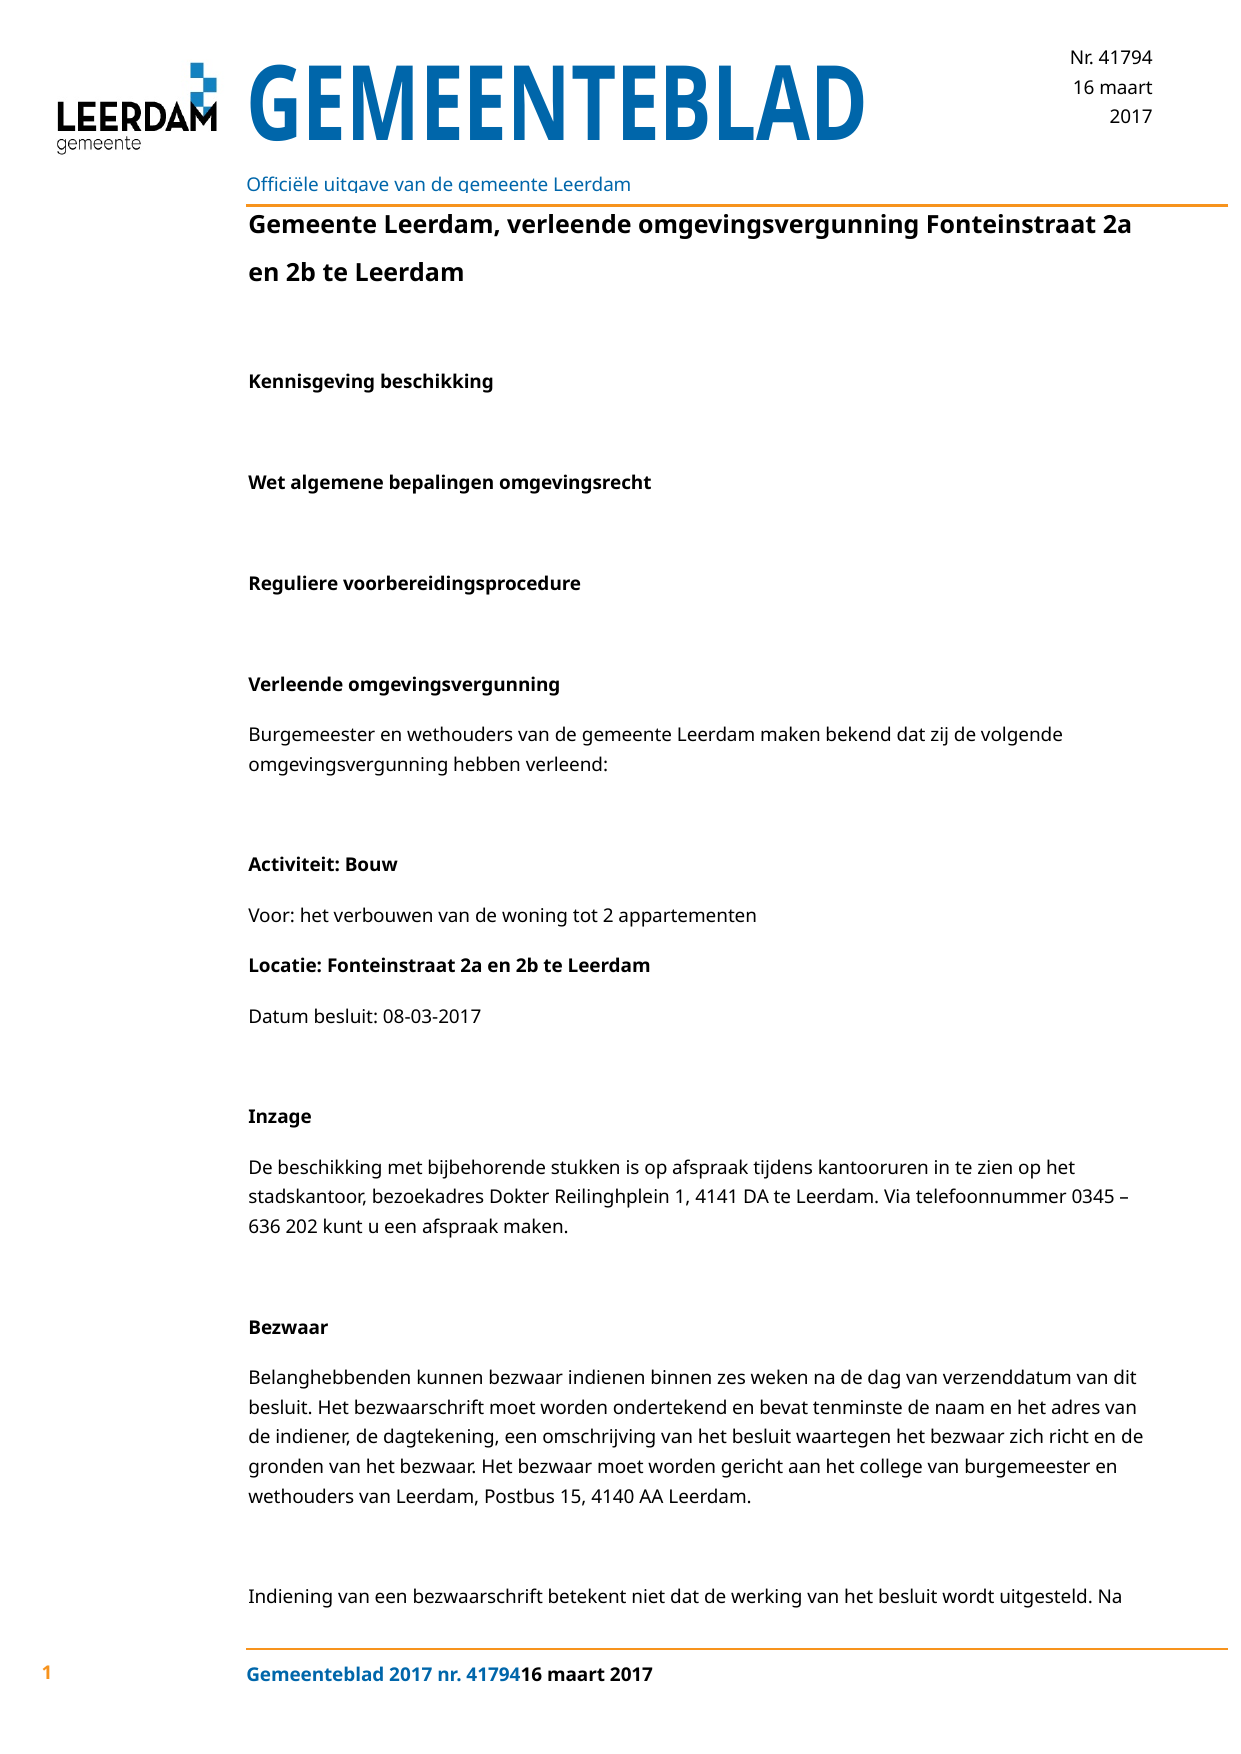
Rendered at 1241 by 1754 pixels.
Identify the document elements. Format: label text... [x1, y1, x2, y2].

text Bezwaar [248, 1314, 1152, 1340]
text Wet algemene bepalingen omgevingsrecht [248, 469, 1152, 495]
text Locatie: Fonteinstraat 2a en 2b te Leerdam [248, 952, 1152, 978]
text Reguliere voorbereidingsprocedure [248, 570, 1152, 596]
picture [41, 47, 231, 172]
text Activiteit: Bouw [248, 852, 1152, 877]
text De beschikking met bijbehorende stukken is op afspraak tijdens kantooruren in te zien op het stadskantoor, bezoekadres Dokter Reilinghplein 1, 4141 DA te Leerdam. Via telefoonnummer 0345 – 636 202 kunt u een afspraak maken. [248, 1154, 1152, 1239]
text Burgemeester en wethouders van de gemeente Leerdam maken bekend dat zij de volgende omgevingsvergunning hebben verleend: [248, 721, 1152, 777]
text Kennisgeving beschikking [248, 368, 1152, 394]
text Datum besluit: 08-03-2017 [248, 1003, 1152, 1029]
text Indiening van een bezwaarschrift betekent niet dat de werking van het besluit wordt uitgesteld. Na [248, 1584, 1152, 1609]
text Inzage [248, 1104, 1152, 1129]
text Verleende omgevingsvergunning [248, 671, 1152, 697]
text Gemeente Leerdam, verleende omgevingsvergunning Fonteinstraat 2a en 2b te Leerdam [248, 207, 1152, 288]
text Belanghebbenden kunnen bezwaar indienen binnen zes weken na de dag van verzenddatum van dit besluit. Het bezwaarschrift moet worden ondertekend en bevat tenminste de naam en het adres van de indiener, de dagtekening, een omschrijving van het besluit waartegen het bezwaar zich richt en de gronden van het bezwaar. Het bezwaar moet worden gericht aan het college van burgemeester en wethouders van Leerdam, Postbus 15, 4140 AA Leerdam. [248, 1364, 1152, 1509]
text Voor: het verbouwen van de woning tot 2 appartementen [248, 902, 1152, 928]
